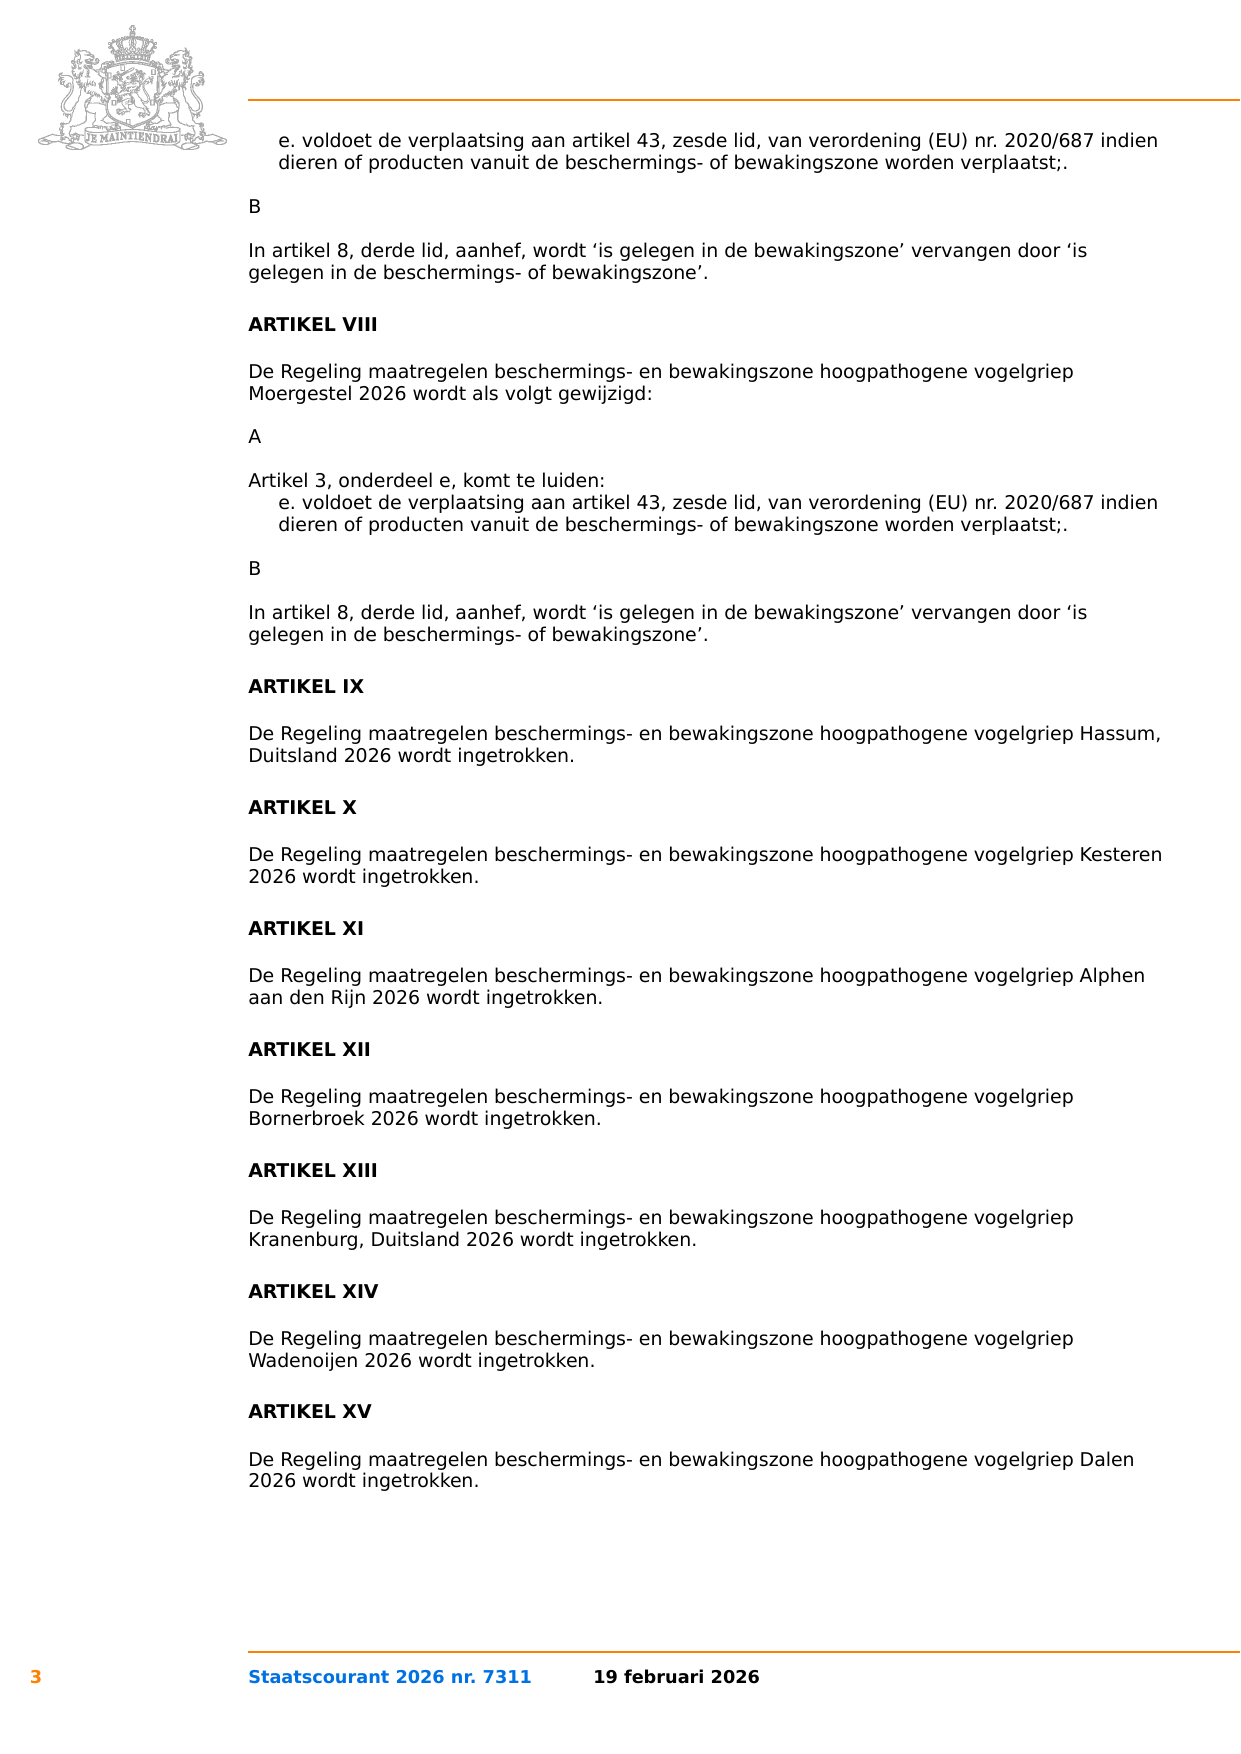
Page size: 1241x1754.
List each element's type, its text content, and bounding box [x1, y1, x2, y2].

text A [248, 426, 1163, 448]
text e. voldoet de verplaatsing aan artikel 43, zesde lid, van verordening (EU) nr. 2020/687 indien dieren of producten vanuit de beschermings- of bewakingszone worden verplaatst;. [278, 130, 1163, 174]
text De Regeling maatregelen beschermings- en bewakingszone hoogpathogene vogelgriep Dalen 2026 wordt ingetrokken. [248, 1448, 1163, 1492]
subtitle ARTIKEL X [248, 797, 1163, 819]
subtitle ARTIKEL XIII [248, 1159, 1163, 1182]
picture [38, 25, 227, 150]
text De Regeling maatregelen beschermings- en bewakingszone hoogpathogene vogelgriep Wadenoijen 2026 wordt ingetrokken. [248, 1327, 1163, 1371]
text De Regeling maatregelen beschermings- en bewakingszone hoogpathogene vogelgriep Hassum, Duitsland 2026 wordt ingetrokken. [248, 723, 1163, 767]
text De Regeling maatregelen beschermings- en bewakingszone hoogpathogene vogelgriep Kranenburg, Duitsland 2026 wordt ingetrokken. [248, 1207, 1163, 1251]
text Artikel 3, onderdeel e, komt te luiden: [248, 470, 1163, 492]
text In artikel 8, derde lid, aanhef, wordt ‘is gelegen in de bewakingszone’ vervangen door ‘is gelegen in de beschermings- of bewakingszone’. [248, 602, 1163, 646]
subtitle ARTIKEL IX [248, 676, 1163, 698]
subtitle ARTIKEL VIII [248, 313, 1163, 336]
subtitle ARTIKEL XV [248, 1401, 1163, 1423]
text e. voldoet de verplaatsing aan artikel 43, zesde lid, van verordening (EU) nr. 2020/687 indien dieren of producten vanuit de beschermings- of bewakingszone worden verplaatst;. [278, 492, 1163, 536]
text In artikel 8, derde lid, aanhef, wordt ‘is gelegen in de bewakingszone’ vervangen door ‘is gelegen in de beschermings- of bewakingszone’. [248, 239, 1163, 283]
text De Regeling maatregelen beschermings- en bewakingszone hoogpathogene vogelgriep Moergestel 2026 wordt als volgt gewijzigd: [248, 361, 1163, 404]
text De Regeling maatregelen beschermings- en bewakingszone hoogpathogene vogelgriep Kesteren 2026 wordt ingetrokken. [248, 844, 1163, 888]
text De Regeling maatregelen beschermings- en bewakingszone hoogpathogene vogelgriep Alphen aan den Rijn 2026 wordt ingetrokken. [248, 965, 1163, 1009]
text B [248, 558, 1163, 580]
text B [248, 196, 1163, 218]
subtitle ARTIKEL XII [248, 1039, 1163, 1061]
subtitle ARTIKEL XI [248, 918, 1163, 940]
text De Regeling maatregelen beschermings- en bewakingszone hoogpathogene vogelgriep Bornerbroek 2026 wordt ingetrokken. [248, 1086, 1163, 1129]
subtitle ARTIKEL XIV [248, 1281, 1163, 1302]
